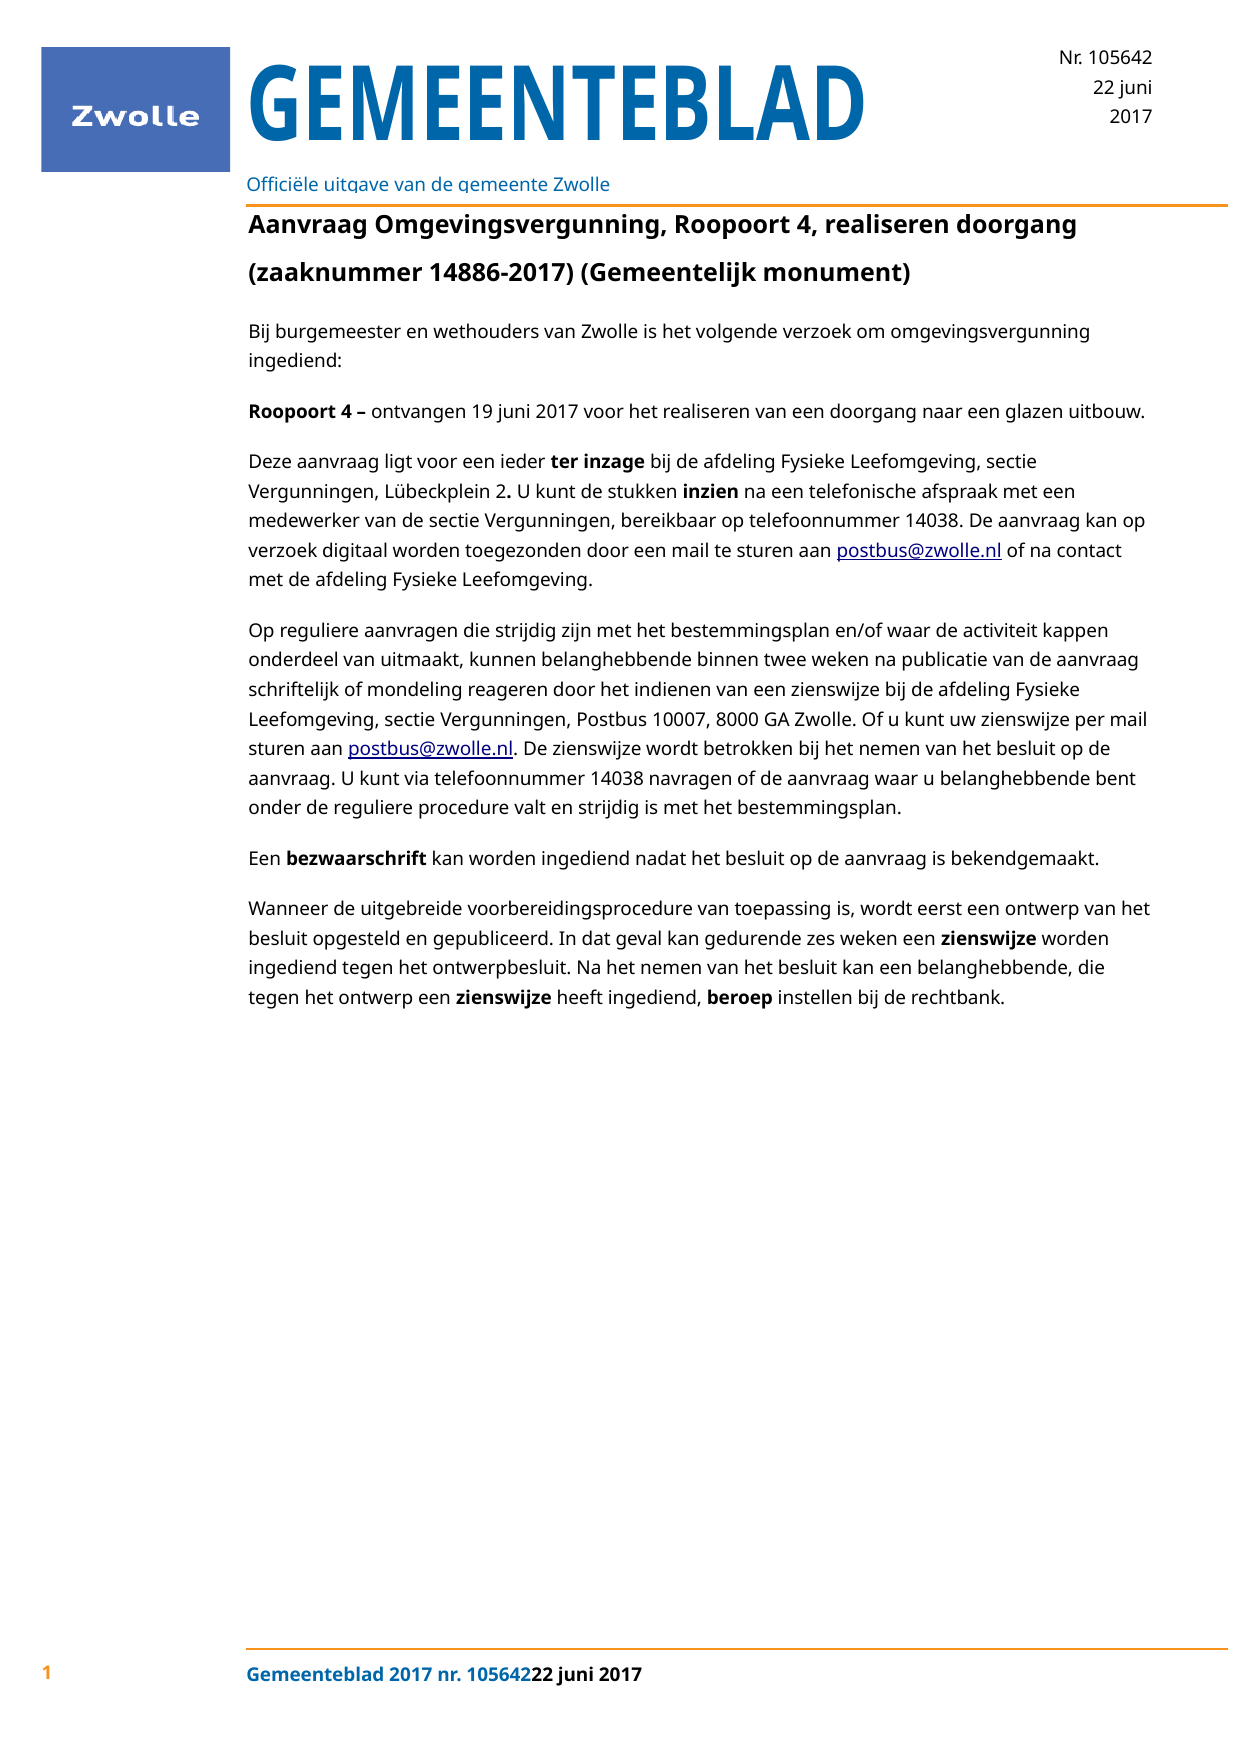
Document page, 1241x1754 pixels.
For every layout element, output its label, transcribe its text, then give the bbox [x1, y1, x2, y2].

text Bij burgemeester en wethouders van Zwolle is het volgende verzoek om omgevingsvergunning ingediend: [248, 318, 1152, 373]
text Wanneer de uitgebreide voorbereidingsprocedure van toepassing is, wordt eerst een ontwerp van het besluit opgesteld en gepubliceerd. In dat geval kan gedurende zes weken een zienswijze worden ingediend tegen het ontwerpbesluit. Na het nemen van het besluit kan een belanghebbende, die tegen het ontwerp een zienswijze heeft ingediend, beroep instellen bij de rechtbank. [248, 895, 1152, 1010]
text Aanvraag Omgevingsvergunning, Roopoort 4, realiseren doorgang (zaaknummer 14886-2017) (Gemeentelijk monument) [248, 207, 1152, 288]
picture [41, 47, 231, 172]
text Deze aanvraag ligt voor een ieder ter inzage bij de afdeling Fysieke Leefomgeving, sectie Vergunningen, Lübeckplein 2. U kunt de stukken inzien na een telefonische afspraak met een medewerker van de sectie Vergunningen, bereikbaar op telefoonnummer 14038. De aanvraag kan op verzoek digitaal worden toegezonden door een mail te sturen aan postbus@zwolle.nl of na contact met de afdeling Fysieke Leefomgeving. [248, 448, 1152, 592]
text Een bezwaarschrift kan worden ingediend nadat het besluit op de aanvraag is bekendgemaakt. [248, 845, 1152, 871]
text Roopoort 4 – ontvangen 19 juni 2017 voor het realiseren van een doorgang naar een glazen uitbouw. [248, 398, 1152, 424]
text Op reguliere aanvragen die strijdig zijn met het bestemmingsplan en/of waar de activiteit kappen onderdeel van uitmaakt, kunnen belanghebbende binnen twee weken na publicatie van de aanvraag schriftelijk of mondeling reageren door het indienen van een zienswijze bij de afdeling Fysieke Leefomgeving, sectie Vergunningen, Postbus 10007, 8000 GA Zwolle. Of u kunt uw zienswijze per mail sturen aan postbus@zwolle.nl. De zienswijze wordt betrokken bij het nemen van het besluit op de aanvraag. U kunt via telefoonnummer 14038 navragen of de aanvraag waar u belanghebbende bent onder de reguliere procedure valt en strijdig is met het bestemmingsplan. [248, 617, 1152, 820]
